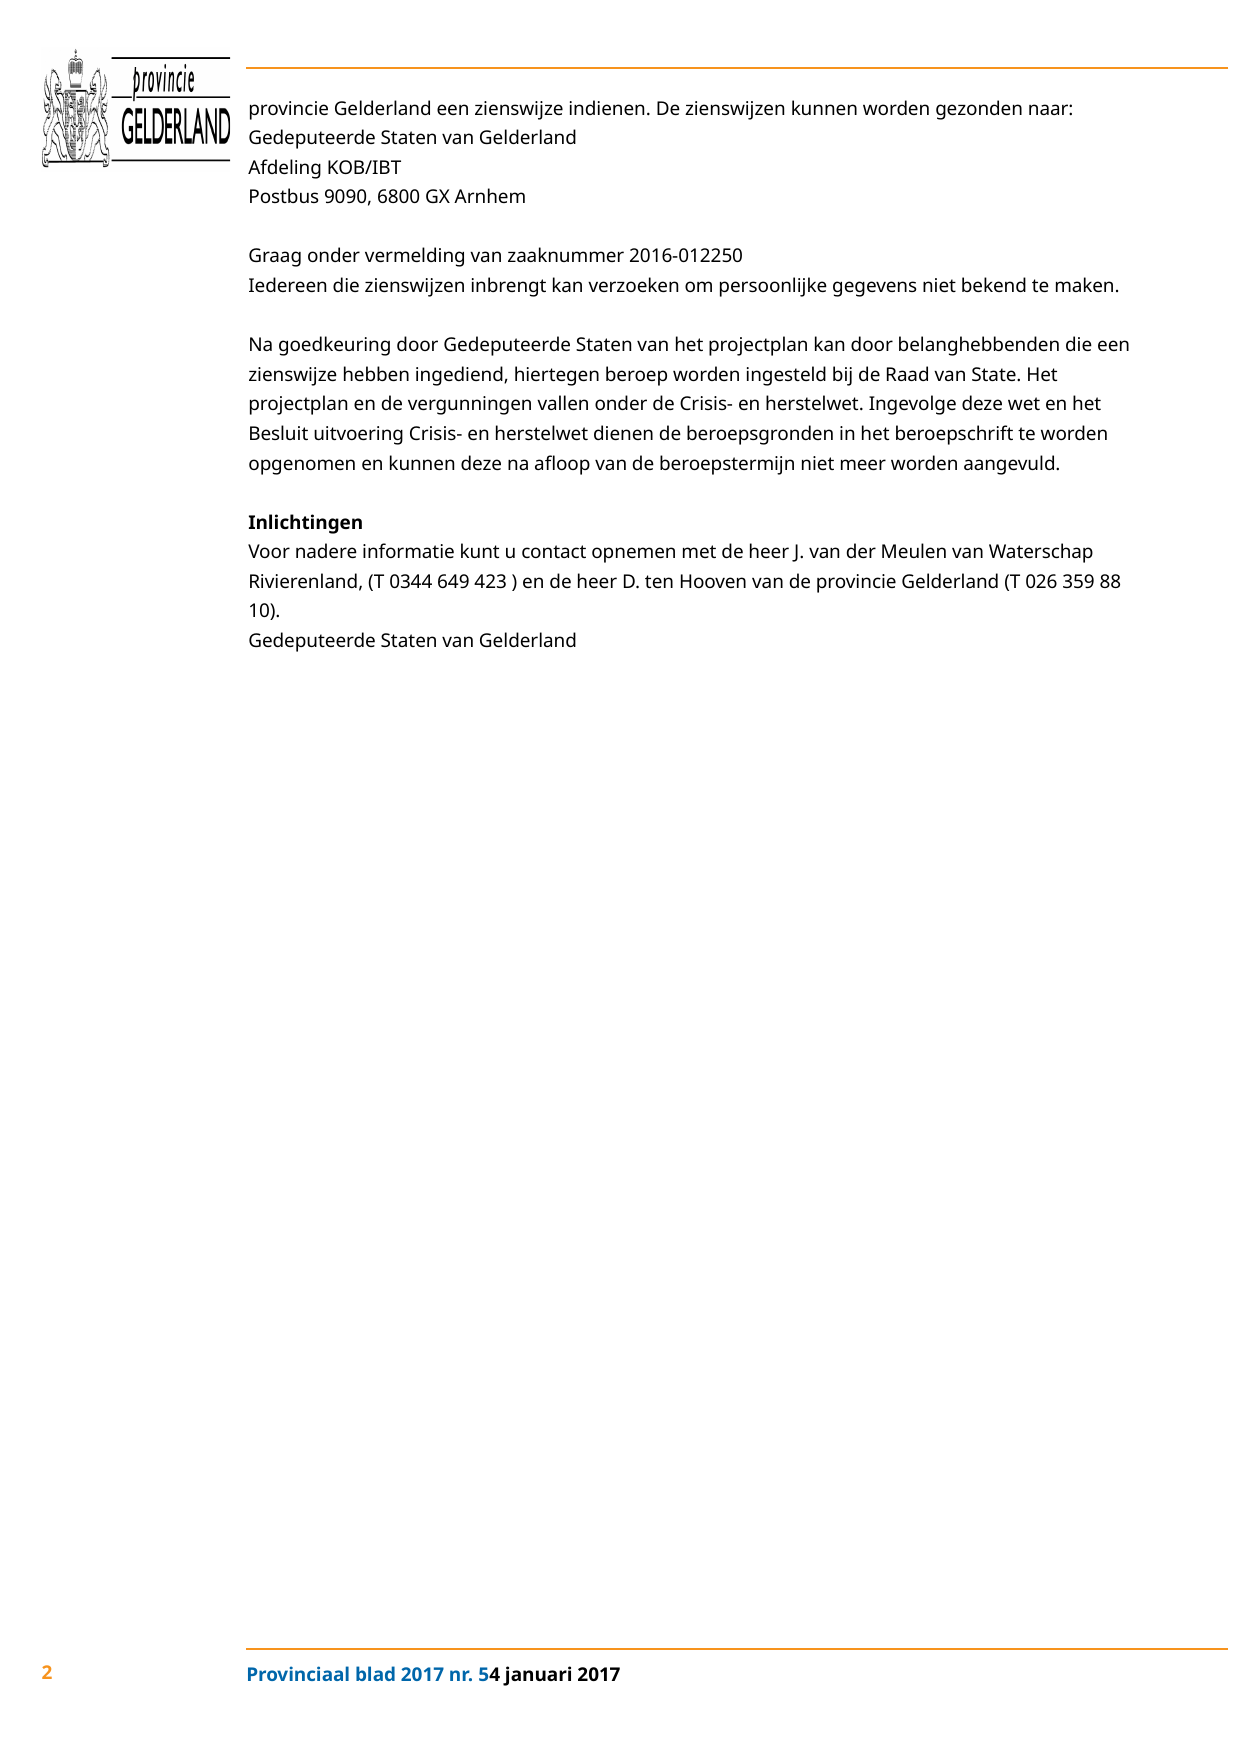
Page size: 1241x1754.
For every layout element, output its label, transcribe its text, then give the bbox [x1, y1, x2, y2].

text Gedeputeerde Staten van Gelderland [248, 124, 1152, 150]
picture [41, 47, 231, 172]
text Inlichtingen [248, 509, 1152, 535]
text Iedereen die zienswijzen inbrengt kan verzoeken om persoonlijke gegevens niet bekend te maken. [248, 272, 1152, 298]
text Na goedkeuring door Gedeputeerde Staten van het projectplan kan door belanghebbenden die een zienswijze hebben ingediend, hiertegen beroep worden ingesteld bij de Raad van State. Het projectplan en de vergunningen vallen onder de Crisis- en herstelwet. Ingevolge deze wet en het Besluit uitvoering Crisis- en herstelwet dienen de beroepsgronden in het beroepschrift te worden opgenomen en kunnen deze na afloop van de beroepstermijn niet meer worden aangevuld. [248, 331, 1152, 476]
text Graag onder vermelding van zaaknummer 2016-012250 [248, 243, 1152, 268]
text Afdeling KOB/IBT [248, 154, 1152, 180]
text Gedeputeerde Staten van Gelderland [248, 627, 1152, 653]
text provincie Gelderland een zienswijze indienen. De zienswijzen kunnen worden gezonden naar: [248, 95, 1152, 121]
text Voor nadere informatie kunt u contact opnemen met de heer J. van der Meulen van Waterschap Rivierenland, (T 0344 649 423 ) en de heer D. ten Hooven van de provincie Gelderland (T 026 359 88 10). [248, 538, 1152, 623]
text Postbus 9090, 6800 GX Arnhem [248, 183, 1152, 209]
